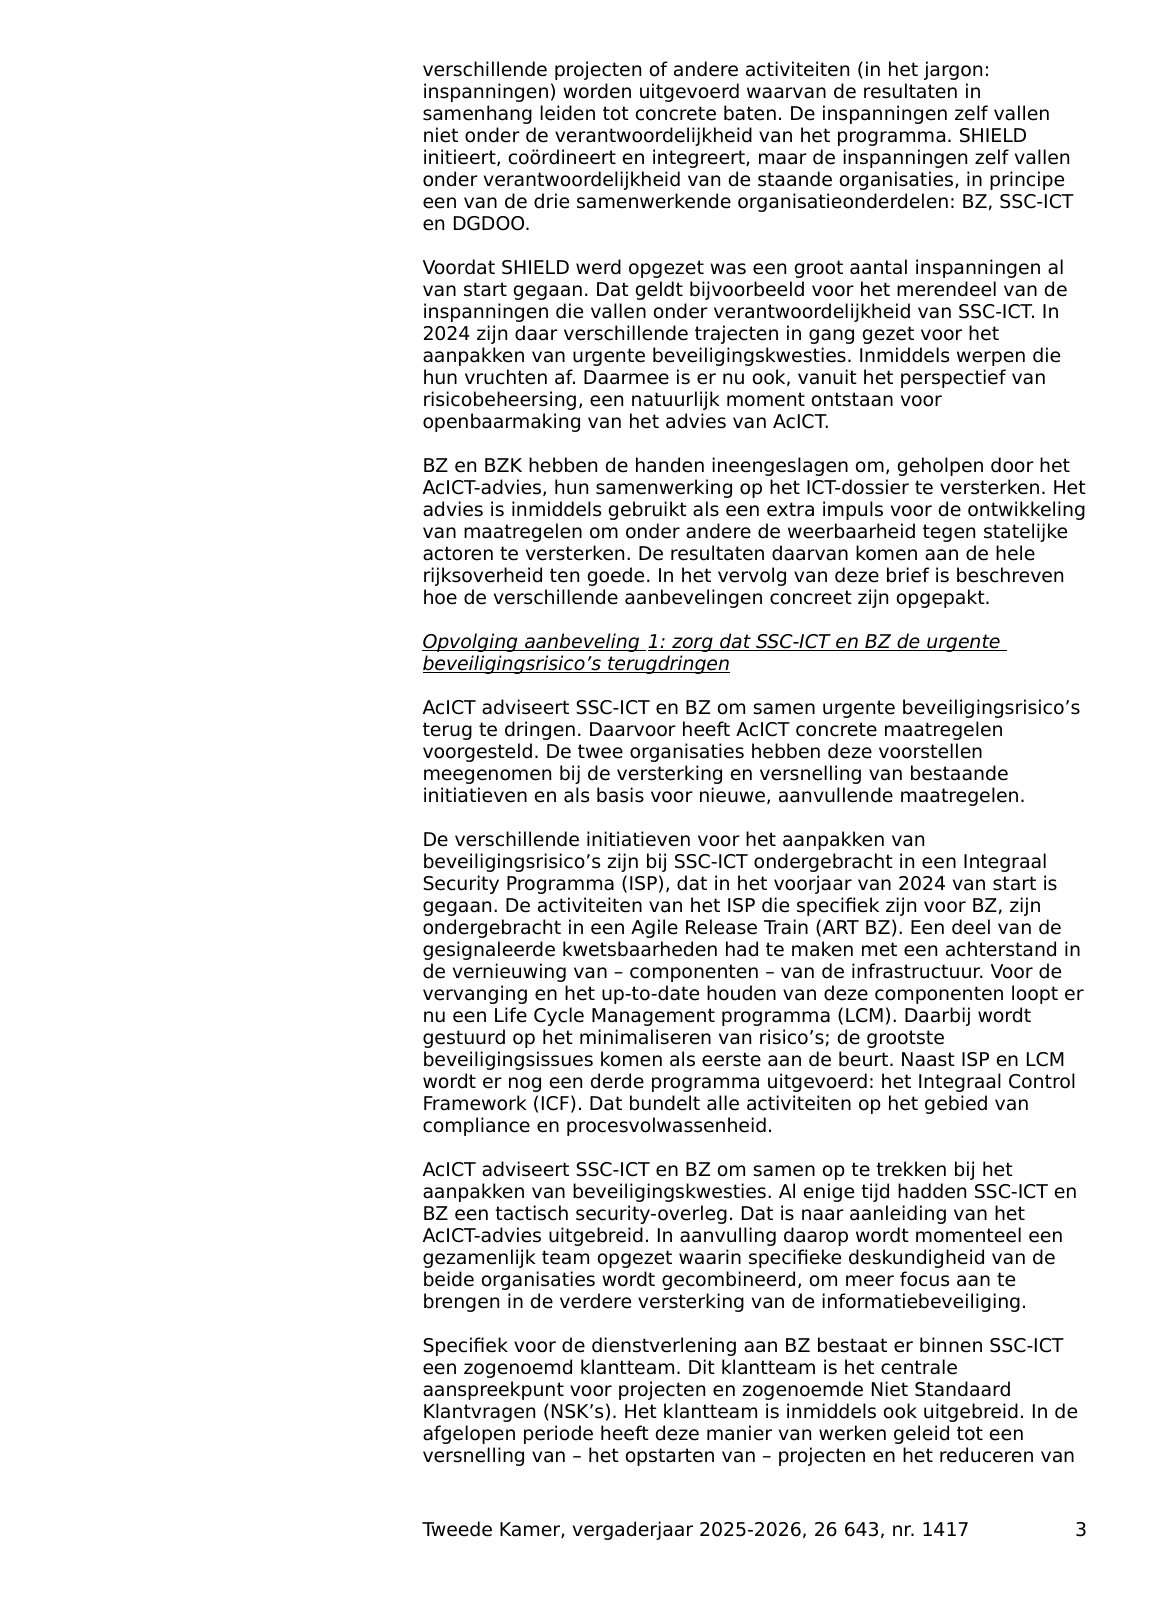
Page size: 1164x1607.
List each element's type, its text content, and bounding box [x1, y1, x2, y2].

text De verschillende initiatieven voor het aanpakken van beveiligingsrisico’s zijn bij SSC-ICT ondergebracht in een Integraal Security Programma (ISP), dat in het voorjaar van 2024 van start is gegaan. De activiteiten van het ISP die specifiek zijn voor BZ, zijn ondergebracht in een Agile Release Train (ART BZ). Een deel van de gesignaleerde kwetsbaarheden had te maken met een achterstand in de vernieuwing van – componenten – van de infrastructuur. Voor de vervanging en het up-to-date houden van deze componenten loopt er nu een Life Cycle Management programma (LCM). Daarbij wordt gestuurd op het minimaliseren van risico’s; de grootste beveiligingsissues komen als eerste aan de beurt. Naast ISP en LCM wordt er nog een derde programma uitgevoerd: het Integraal Control Framework (ICF). Dat bundelt alle activiteiten op het gebied van compliance en procesvolwassenheid. [422, 829, 1087, 1137]
text Specifiek voor de dienstverlening aan BZ bestaat er binnen SSC-ICT een zogenoemd klantteam. Dit klantteam is het centrale aanspreekpunt voor projecten en zogenoemde Niet Standaard Klantvragen (NSK’s). Het klantteam is inmiddels ook uitgebreid. In de afgelopen periode heeft deze manier van werken geleid tot een versnelling van – het opstarten van – projecten en het reduceren van [422, 1335, 1087, 1467]
text Voordat SHIELD werd opgezet was een groot aantal inspanningen al van start gegaan. Dat geldt bijvoorbeeld voor het merendeel van de inspanningen die vallen onder verantwoordelijkheid van SSC-ICT. In 2024 zijn daar verschillende trajecten in gang gezet voor het aanpakken van urgente beveiligingskwesties. Inmiddels werpen die hun vruchten af. Daarmee is er nu ook, vanuit het perspectief van risicobeheersing, een natuurlijk moment ontstaan voor openbaarmaking van het advies van AcICT. [422, 257, 1087, 433]
text AcICT adviseert SSC-ICT en BZ om samen op te trekken bij het aanpakken van beveiligingskwesties. Al enige tijd hadden SSC-ICT en BZ een tactisch security-overleg. Dat is naar aanleiding van het AcICT-advies uitgebreid. In aanvulling daarop wordt momenteel een gezamenlijk team opgezet waarin specifieke deskundigheid van de beide organisaties wordt gecombineerd, om meer focus aan te brengen in de verdere versterking van de informatiebeveiliging. [422, 1159, 1087, 1313]
subtitle Opvolging aanbeveling 1: zorg dat SSC-ICT en BZ de urgente beveiligingsrisico’s terugdringen [422, 631, 1087, 675]
text AcICT adviseert SSC-ICT en BZ om samen urgente beveiligingsrisico’s terug te dringen. Daarvoor heeft AcICT concrete maatregelen voorgesteld. De twee organisaties hebben deze voorstellen meegenomen bij de versterking en versnelling van bestaande initiatieven en als basis voor nieuwe, aanvullende maatregelen. [422, 697, 1087, 807]
text verschillende projecten of andere activiteiten (in het jargon: inspanningen) worden uitgevoerd waarvan de resultaten in samenhang leiden tot concrete baten. De inspanningen zelf vallen niet onder de verantwoordelijkheid van het programma. SHIELD initieert, coördineert en integreert, maar de inspanningen zelf vallen onder verantwoordelijkheid van de staande organisaties, in principe een van de drie samenwerkende organisatieonderdelen: BZ, SSC-ICT en DGDOO. [422, 59, 1087, 235]
text BZ en BZK hebben de handen ineengeslagen om, geholpen door het AcICT-advies, hun samenwerking op het ICT-dossier te versterken. Het advies is inmiddels gebruikt als een extra impuls voor de ontwikkeling van maatregelen om onder andere de weerbaarheid tegen statelijke actoren te versterken. De resultaten daarvan komen aan de hele rijksoverheid ten goede. In het vervolg van deze brief is beschreven hoe de verschillende aanbevelingen concreet zijn opgepakt. [422, 455, 1087, 609]
